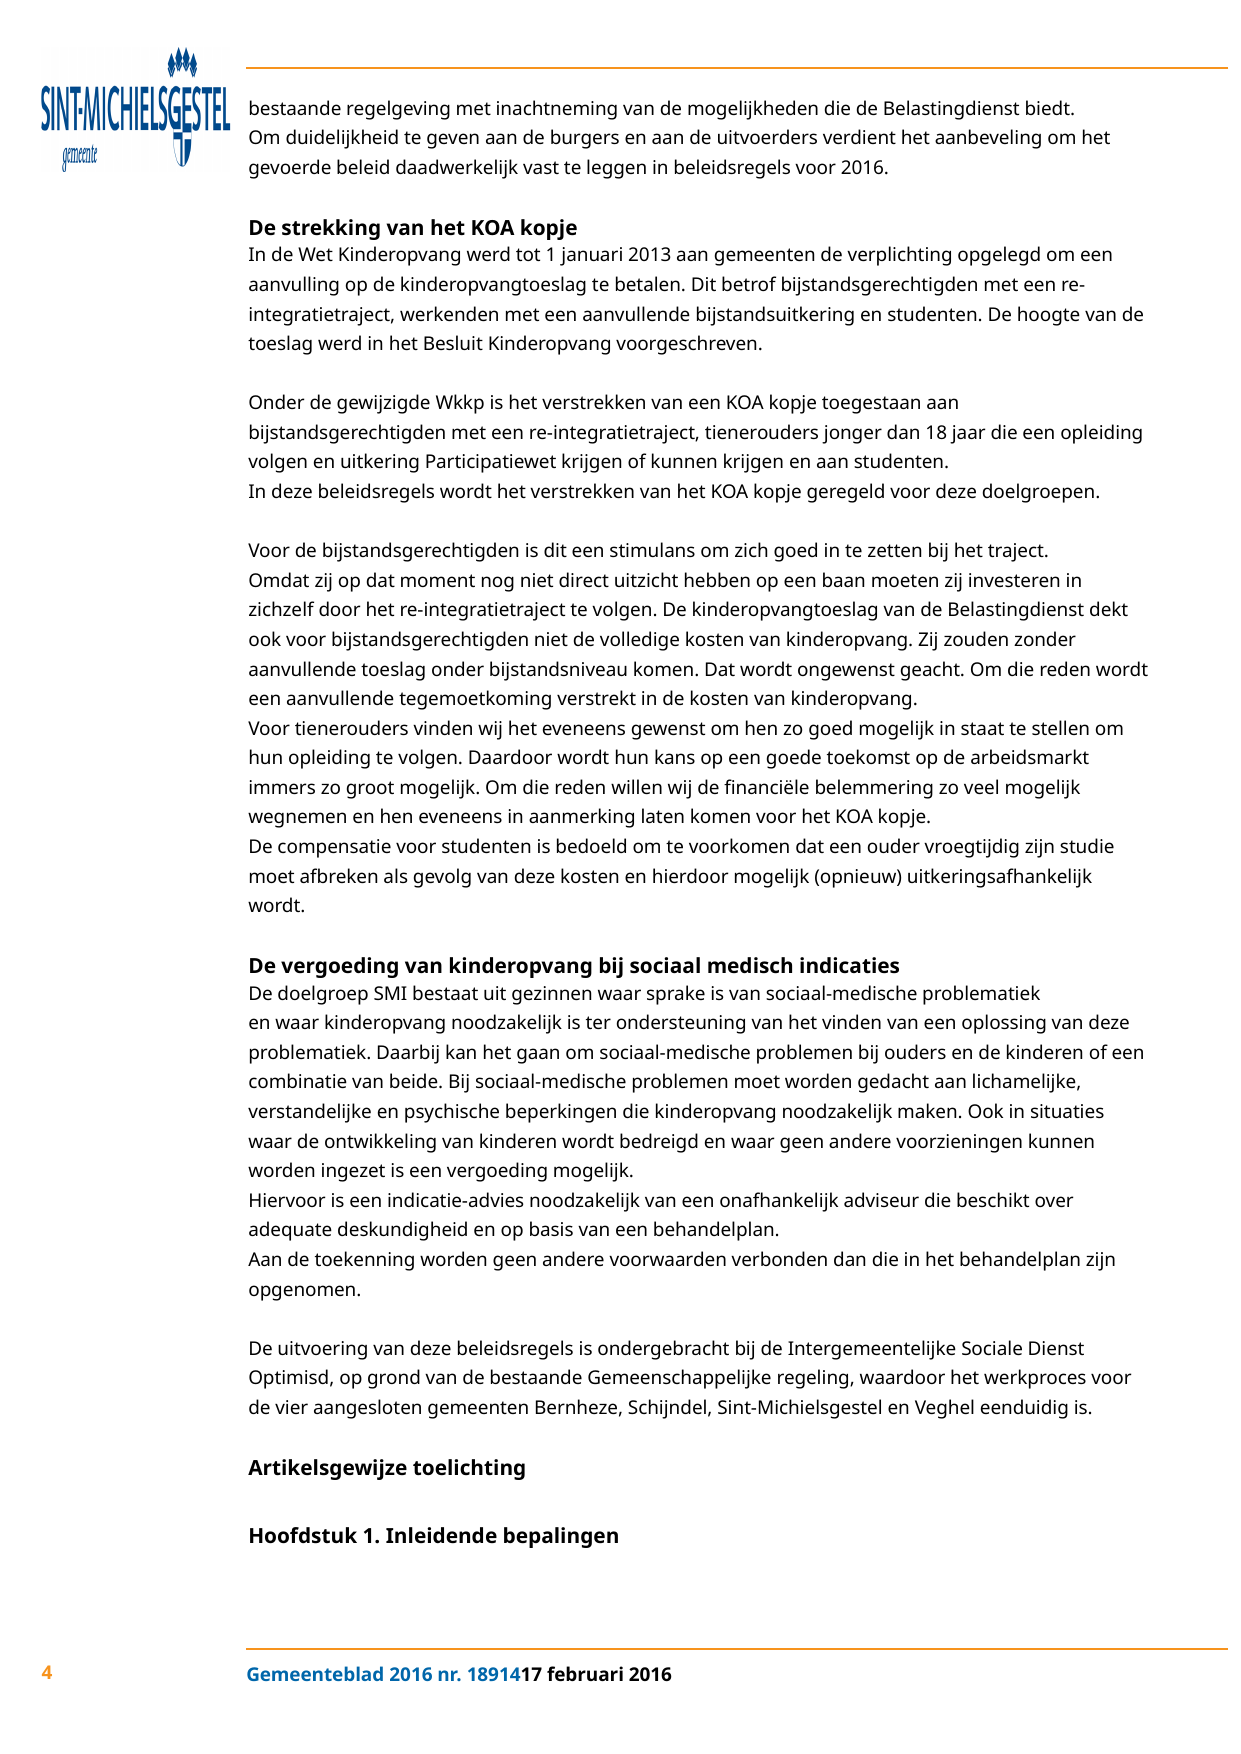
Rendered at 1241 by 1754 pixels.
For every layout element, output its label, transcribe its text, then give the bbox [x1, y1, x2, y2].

text Voor de bijstandsgerechtigden is dit een stimulans om zich goed in te zetten bij het traject. [248, 537, 1152, 563]
text Aan de toekenning worden geen andere voorwaarden verbonden dan die in het behandelplan zijn opgenomen. [248, 1246, 1152, 1302]
text Artikelsgewijze toelichting [248, 1453, 1152, 1482]
picture [41, 47, 231, 172]
text De vergoeding van kinderopvang bij sociaal medisch indicaties [248, 952, 1152, 980]
text Hoofdstuk 1. Inleidende bepalingen [248, 1521, 1152, 1549]
text Onder de gewijzigde Wkkp is het verstrekken van een KOA kopje toegestaan aan bijstandsgerechtigden met een re-integratietraject, tienerouders jonger dan 18 jaar die een opleiding volgen en uitkering Participatiewet krijgen of kunnen krijgen en aan studenten. [248, 389, 1152, 474]
text In de Wet Kinderopvang werd tot 1 januari 2013 aan gemeenten de verplichting opgelegd om een aanvulling op de kinderopvangtoeslag te betalen. Dit betrof bijstandsgerechtigden met een re-integratietraject, werkenden met een aanvullende bijstandsuitkering en studenten. De hoogte van de toeslag werd in het Besluit Kinderopvang voorgeschreven. [248, 242, 1152, 356]
text Hiervoor is een indicatie-advies noodzakelijk van een onafhankelijk adviseur die beschikt over adequate deskundigheid en op basis van een behandelplan. [248, 1187, 1152, 1242]
text De strekking van het KOA kopje [248, 213, 1152, 242]
text De uitvoering van deze beleidsregels is ondergebracht bij de Intergemeentelijke Sociale Dienst Optimisd, op grond van de bestaande Gemeenschappelijke regeling, waardoor het werkproces voor de vier aangesloten gemeenten Bernheze, Schijndel, Sint-Michielsgestel en Veghel eenduidig is. [248, 1335, 1152, 1420]
text en waar kinderopvang noodzakelijk is ter ondersteuning van het vinden van een oplossing van deze problematiek. Daarbij kan het gaan om sociaal-medische problemen bij ouders en de kinderen of een combinatie van beide. Bij sociaal-medische problemen moet worden gedacht aan lichamelijke, verstandelijke en psychische beperkingen die kinderopvang noodzakelijk maken. Ook in situaties waar de ontwikkeling van kinderen wordt bedreigd en waar geen andere voorzieningen kunnen worden ingezet is een vergoeding mogelijk. [248, 1009, 1152, 1183]
text In deze beleidsregels wordt het verstrekken van het KOA kopje geregeld voor deze doelgroepen. [248, 478, 1152, 504]
text bestaande regelgeving met inachtneming van de mogelijkheden die de Belastingdienst biedt. [248, 95, 1152, 121]
text Omdat zij op dat moment nog niet direct uitzicht hebben op een baan moeten zij investeren in zichzelf door het re-integratietraject te volgen. De kinderopvangtoeslag van de Belastingdienst dekt ook voor bijstandsgerechtigden niet de volledige kosten van kinderopvang. Zij zouden zonder aanvullende toeslag onder bijstandsniveau komen. Dat wordt ongewenst geacht. Om die reden wordt een aanvullende tegemoetkoming verstrekt in de kosten van kinderopvang. [248, 567, 1152, 711]
text De compensatie voor studenten is bedoeld om te voorkomen dat een ouder vroegtijdig zijn studie moet afbreken als gevolg van deze kosten en hierdoor mogelijk (opnieuw) uitkeringsafhankelijk wordt. [248, 833, 1152, 918]
text De doelgroep SMI bestaat uit gezinnen waar sprake is van sociaal-medische problematiek [248, 980, 1152, 1006]
text Om duidelijkheid te geven aan de burgers en aan de uitvoerders verdient het aanbeveling om het gevoerde beleid daadwerkelijk vast te leggen in beleidsregels voor 2016. [248, 124, 1152, 180]
text Voor tienerouders vinden wij het eveneens gewenst om hen zo goed mogelijk in staat te stellen om hun opleiding te volgen. Daardoor wordt hun kans op een goede toekomst op de arbeidsmarkt immers zo groot mogelijk. Om die reden willen wij de financiële belemmering zo veel mogelijk wegnemen en hen eveneens in aanmerking laten komen voor het KOA kopje. [248, 715, 1152, 829]
